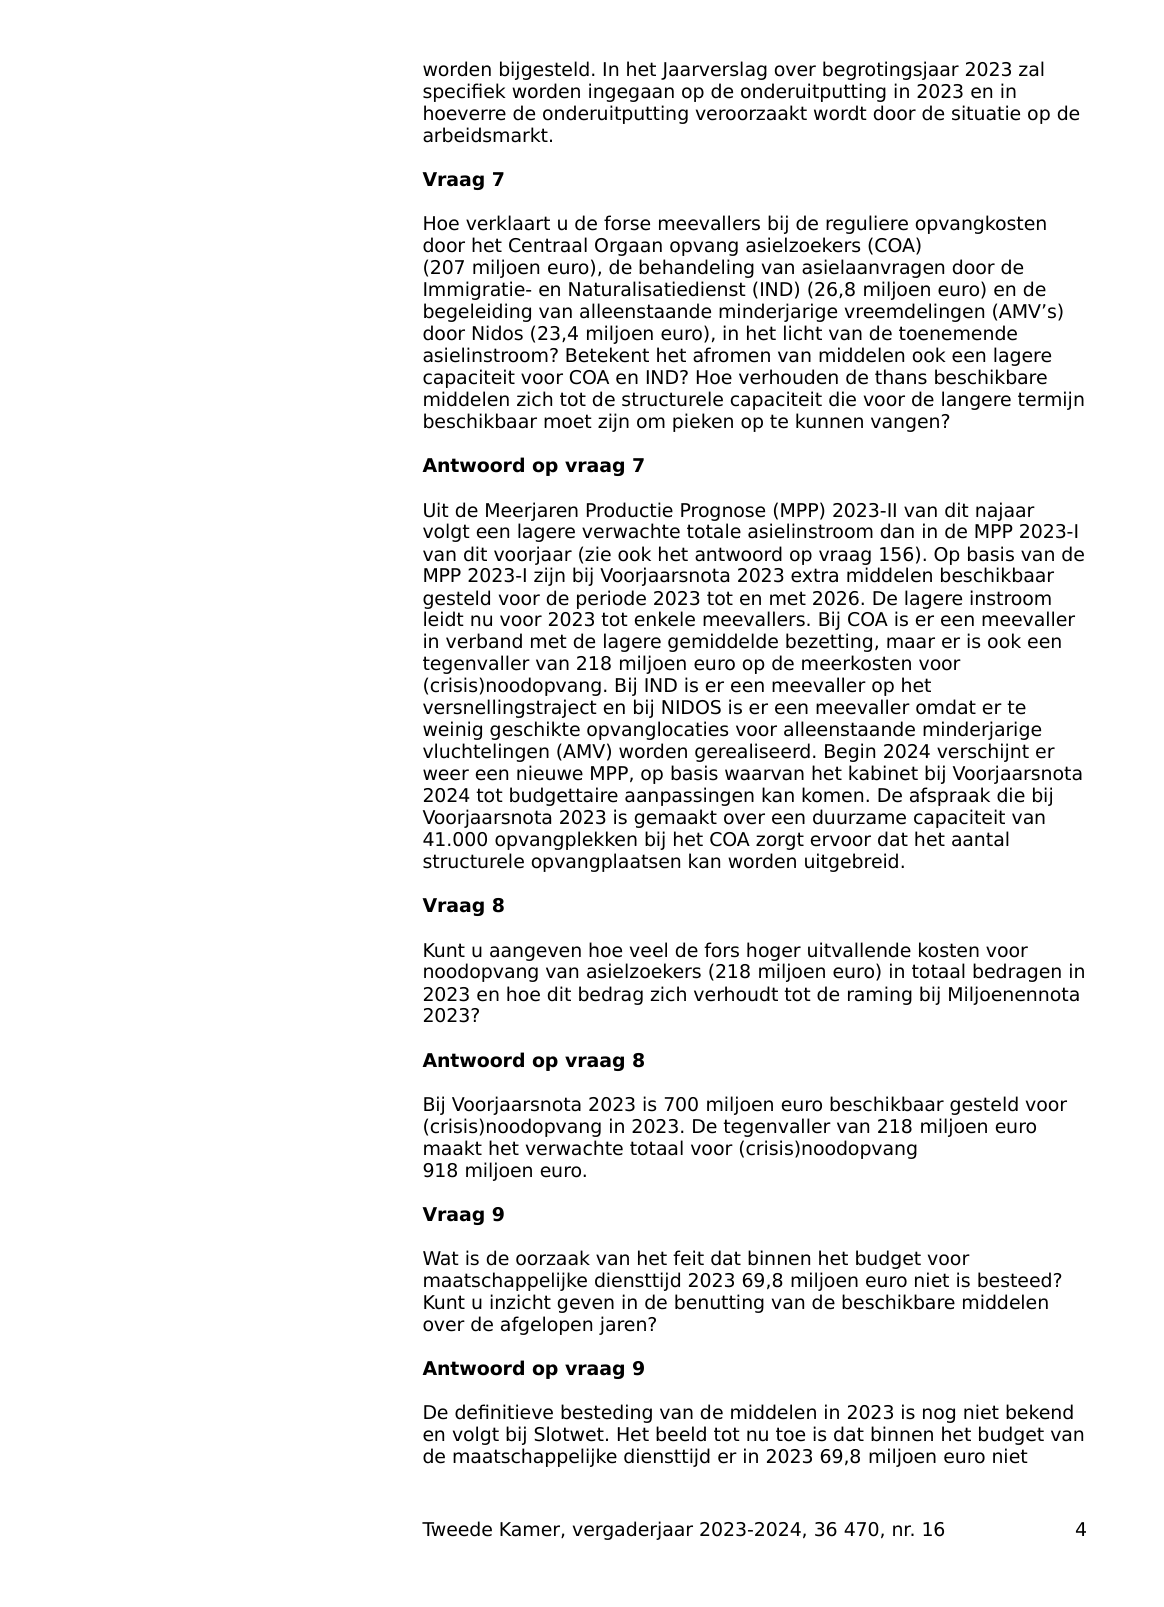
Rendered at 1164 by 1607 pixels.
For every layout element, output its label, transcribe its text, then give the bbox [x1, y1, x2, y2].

text Wat is de oorzaak van het feit dat binnen het budget voor maatschappelijke diensttijd 2023 69,8 miljoen euro niet is besteed? Kunt u inzicht geven in de benutting van de beschikbare middelen over de afgelopen jaren? [422, 1248, 1087, 1336]
subtitle Antwoord op vraag 8 [422, 1049, 1087, 1072]
text Uit de Meerjaren Productie Prognose (MPP) 2023-II van dit najaar volgt een lagere verwachte totale asielinstroom dan in de MPP 2023-I van dit voorjaar (zie ook het antwoord op vraag 156). Op basis van de MPP 2023-I zijn bij Voorjaarsnota 2023 extra middelen beschikbaar gesteld voor de periode 2023 tot en met 2026. De lagere instroom leidt nu voor 2023 tot enkele meevallers. Bij COA is er een meevaller in verband met de lagere gemiddelde bezetting, maar er is ook een tegenvaller van 218 miljoen euro op de meerkosten voor (crisis)noodopvang. Bij IND is er een meevaller op het versnellingstraject en bij NIDOS is er een meevaller omdat er te weinig geschikte opvanglocaties voor alleenstaande minderjarige vluchtelingen (AMV) worden gerealiseerd. Begin 2024 verschijnt er weer een nieuwe MPP, op basis waarvan het kabinet bij Voorjaarsnota 2024 tot budgettaire aanpassingen kan komen. De afspraak die bij Voorjaarsnota 2023 is gemaakt over een duurzame capaciteit van 41.000 opvangplekken bij het COA zorgt ervoor dat het aantal structurele opvangplaatsen kan worden uitgebreid. [422, 499, 1087, 873]
text Kunt u aangeven hoe veel de fors hoger uitvallende kosten voor noodopvang van asielzoekers (218 miljoen euro) in totaal bedragen in 2023 en hoe dit bedrag zich verhoudt tot de raming bij Miljoenennota 2023? [422, 939, 1087, 1027]
subtitle Vraag 7 [422, 169, 1087, 191]
subtitle Vraag 8 [422, 895, 1087, 917]
text De definitieve besteding van de middelen in 2023 is nog niet bekend en volgt bij Slotwet. Het beeld tot nu toe is dat binnen het budget van de maatschappelijke diensttijd er in 2023 69,8 miljoen euro niet [422, 1402, 1087, 1468]
text worden bijgesteld. In het Jaarverslag over begrotingsjaar 2023 zal specifiek worden ingegaan op de onderuitputting in 2023 en in hoeverre de onderuitputting veroorzaakt wordt door de situatie op de arbeidsmarkt. [422, 59, 1087, 147]
subtitle Antwoord op vraag 7 [422, 455, 1087, 477]
subtitle Antwoord op vraag 9 [422, 1358, 1087, 1380]
text Bij Voorjaarsnota 2023 is 700 miljoen euro beschikbaar gesteld voor (crisis)noodopvang in 2023. De tegenvaller van 218 miljoen euro maakt het verwachte totaal voor (crisis)noodopvang 918 miljoen euro. [422, 1094, 1087, 1182]
subtitle Vraag 9 [422, 1204, 1087, 1226]
text Hoe verklaart u de forse meevallers bij de reguliere opvangkosten door het Centraal Orgaan opvang asielzoekers (COA) (207 miljoen euro), de behandeling van asielaanvragen door de Immigratie- en Naturalisatiedienst (IND) (26,8 miljoen euro) en de begeleiding van alleenstaande minderjarige vreemdelingen (AMV’s) door Nidos (23,4 miljoen euro), in het licht van de toenemende asielinstroom? Betekent het afromen van middelen ook een lagere capaciteit voor COA en IND? Hoe verhouden de thans beschikbare middelen zich tot de structurele capaciteit die voor de langere termijn beschikbaar moet zijn om pieken op te kunnen vangen? [422, 213, 1087, 433]
